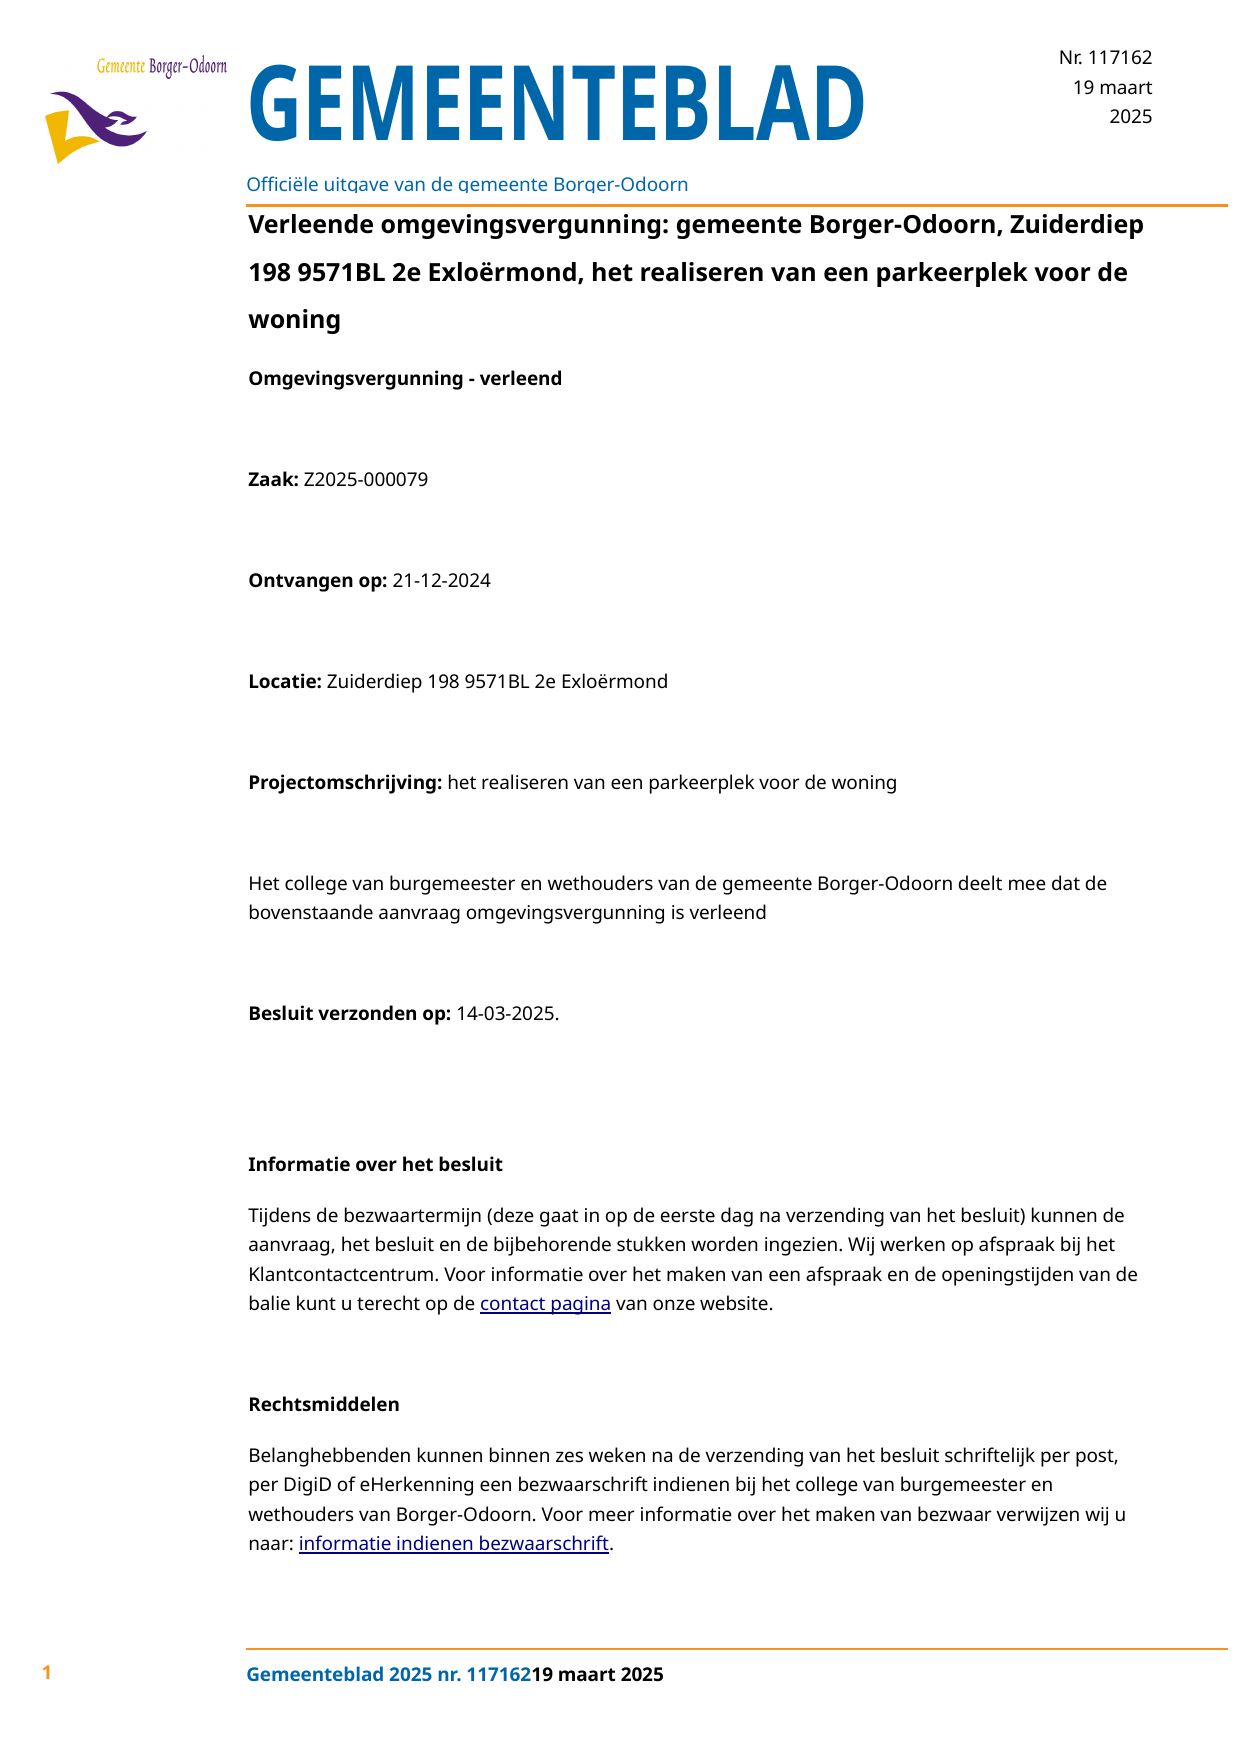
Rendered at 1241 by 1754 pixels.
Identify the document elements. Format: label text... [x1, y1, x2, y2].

text Locatie: Zuiderdiep 198 9571BL 2e Exloërmond [248, 668, 1152, 694]
text Belanghebbenden kunnen binnen zes weken na de verzending van het besluit schriftelijk per post, per DigiD of eHerkenning een bezwaarschrift indienen bij het college van burgemeester en wethouders van Borger-Odoorn. Voor meer informatie over het maken van bezwaar verwijzen wij u naar: informatie indienen bezwaarschrift. [248, 1442, 1152, 1556]
text Ontvangen op: 21-12-2024 [248, 567, 1152, 593]
text Omgevingsvergunning - verleend [248, 366, 1152, 391]
text Rechtsmiddelen [248, 1391, 1152, 1417]
text Besluit verzonden op: 14-03-2025. [248, 1000, 1152, 1026]
text Informatie over het besluit [248, 1151, 1152, 1177]
text Projectomschrijving: het realiseren van een parkeerplek voor de woning [248, 769, 1152, 794]
picture [41, 47, 231, 172]
text Zaak: Z2025-000079 [248, 466, 1152, 492]
text Verleende omgevingsvergunning: gemeente Borger-Odoorn, Zuiderdiep 198 9571BL 2e Exloërmond, het realiseren van een parkeerplek voor de woning [248, 207, 1152, 336]
text Tijdens de bezwaartermijn (deze gaat in op de eerste dag na verzending van het besluit) kunnen de aanvraag, het besluit en de bijbehorende stukken worden ingezien. Wij werken op afspraak bij het Klantcontactcentrum. Voor informatie over het maken van een afspraak en de openingstijden van de balie kunt u terecht op de contact pagina van onze website. [248, 1202, 1152, 1316]
text Het college van burgemeester en wethouders van de gemeente Borger-Odoorn deelt mee dat de bovenstaande aanvraag omgevingsvergunning is verleend [248, 870, 1152, 925]
